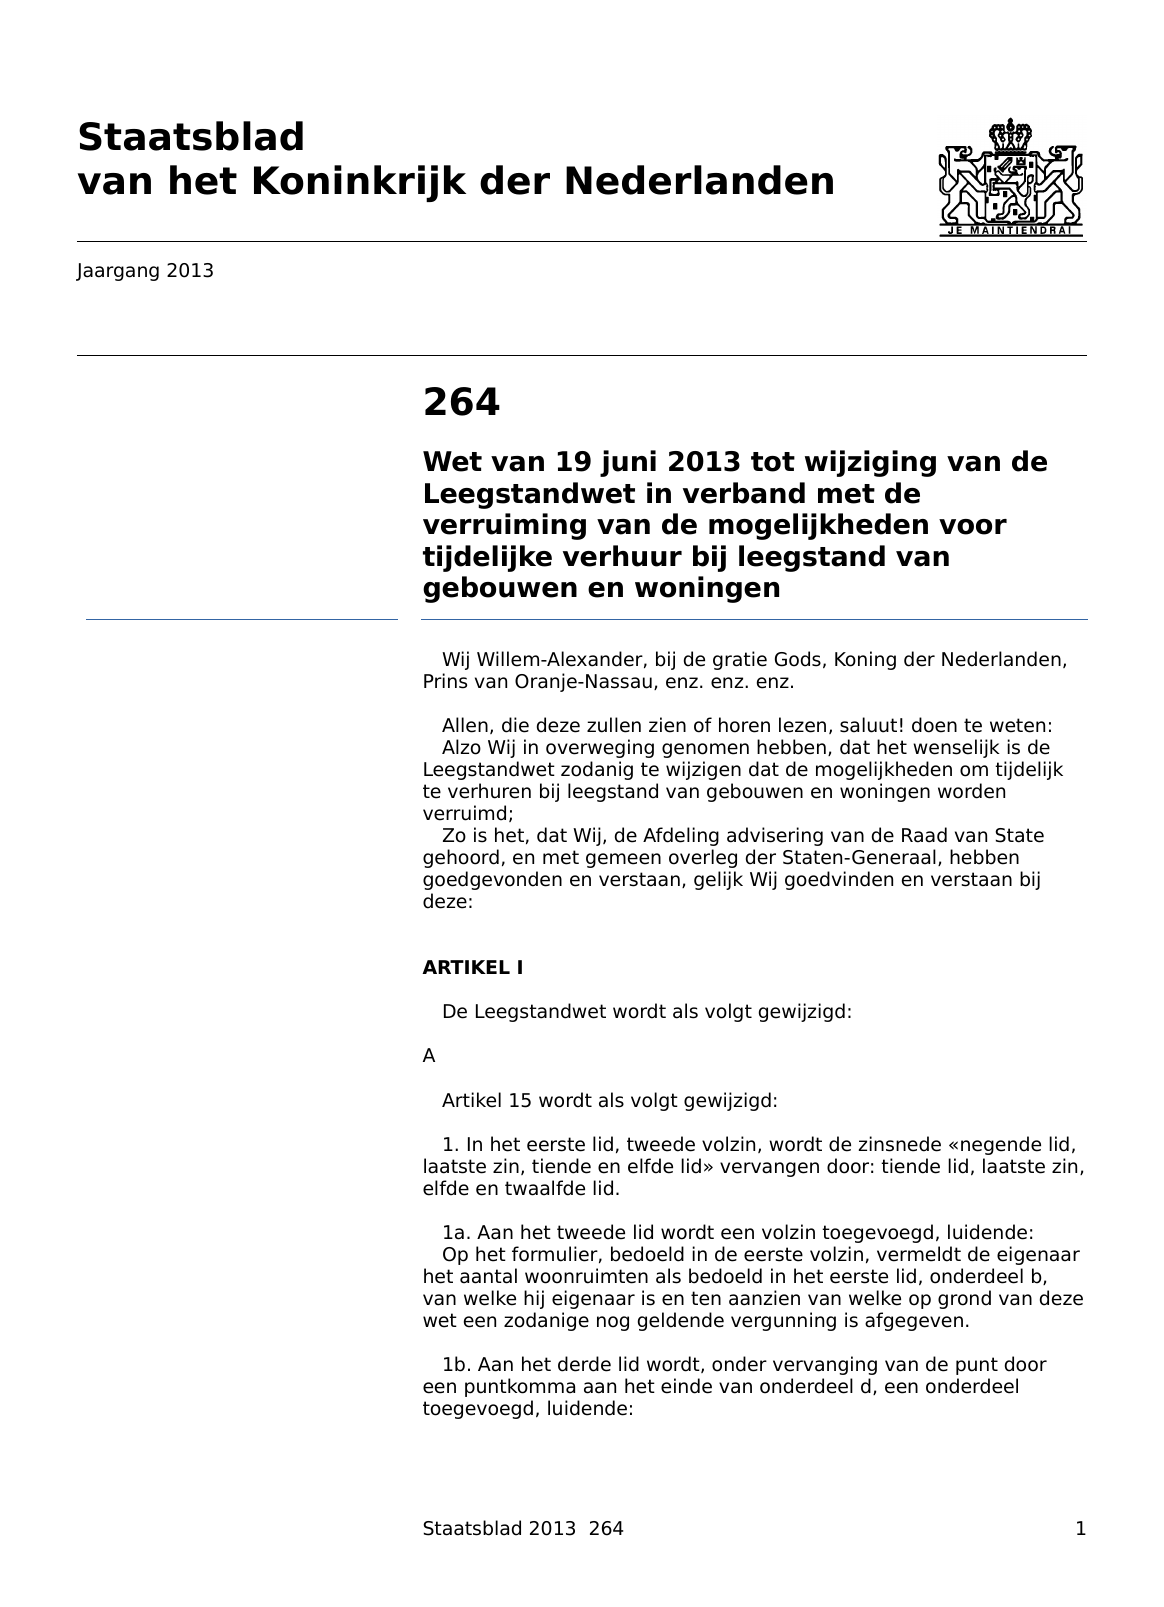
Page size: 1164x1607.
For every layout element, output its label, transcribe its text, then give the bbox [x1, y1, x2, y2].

text Op het formulier, bedoeld in de eerste volzin, vermeldt de eigenaar het aantal woonruimten als bedoeld in het eerste lid, onderdeel b, van welke hij eigenaar is en ten aanzien van welke op grond van deze wet een zodanige nog geldende vergunning is afgegeven. [422, 1244, 1087, 1332]
text 1b. Aan het derde lid wordt, onder vervanging van de punt door een puntkomma aan het einde van onderdeel d, een onderdeel toegevoegd, luidende: [422, 1354, 1087, 1420]
text Wij Willem-Alexander, bij de gratie Gods, Koning der Nederlanden, Prins van Oranje-Nassau, enz. enz. enz. [422, 649, 1087, 693]
subtitle ARTIKEL I [422, 957, 1087, 979]
table_cell Jaargang 2013 [77, 242, 1087, 355]
text Allen, die deze zullen zien of horen lezen, saluut! doen te weten: [422, 715, 1087, 737]
text Zo is het, dat Wij, de Afdeling advisering van de Raad van State gehoord, en met gemeen overleg der Staten-Generaal, hebben goedgevonden en verstaan, gelijk Wij goedvinden en verstaan bij deze: [422, 825, 1087, 913]
picture [936, 115, 1087, 240]
table_header Staatsblad van het Koninkrijk der Nederlanden [77, 100, 886, 241]
text De Leegstandwet wordt als volgt gewijzigd: [422, 1001, 1087, 1023]
text 1a. Aan het tweede lid wordt een volzin toegevoegd, luidende: [422, 1222, 1087, 1244]
text Alzo Wij in overweging genomen hebben, dat het wenselijk is de Leegstandwet zodanig te wijzigen dat de mogelijkheden om tijdelijk te verhuren bij leegstand van gebouwen en woningen worden verruimd; [422, 737, 1087, 825]
text 1. In het eerste lid, tweede volzin, wordt de zinsnede «negende lid, laatste zin, tiende en elfde lid» vervangen door: tiende lid, laatste zin, elfde en twaalfde lid. [422, 1134, 1087, 1200]
text Wet van 19 juni 2013 tot wijziging van de Leegstandwet in verband met de verruiming van de mogelijkheden voor tijdelijke verhuur bij leegstand van gebouwen en woningen [422, 447, 1087, 604]
table_header [886, 100, 1087, 241]
text Artikel 15 wordt als volgt gewijzigd: [422, 1089, 1087, 1112]
text A [422, 1045, 1087, 1067]
subtitle 264 [422, 381, 1087, 424]
